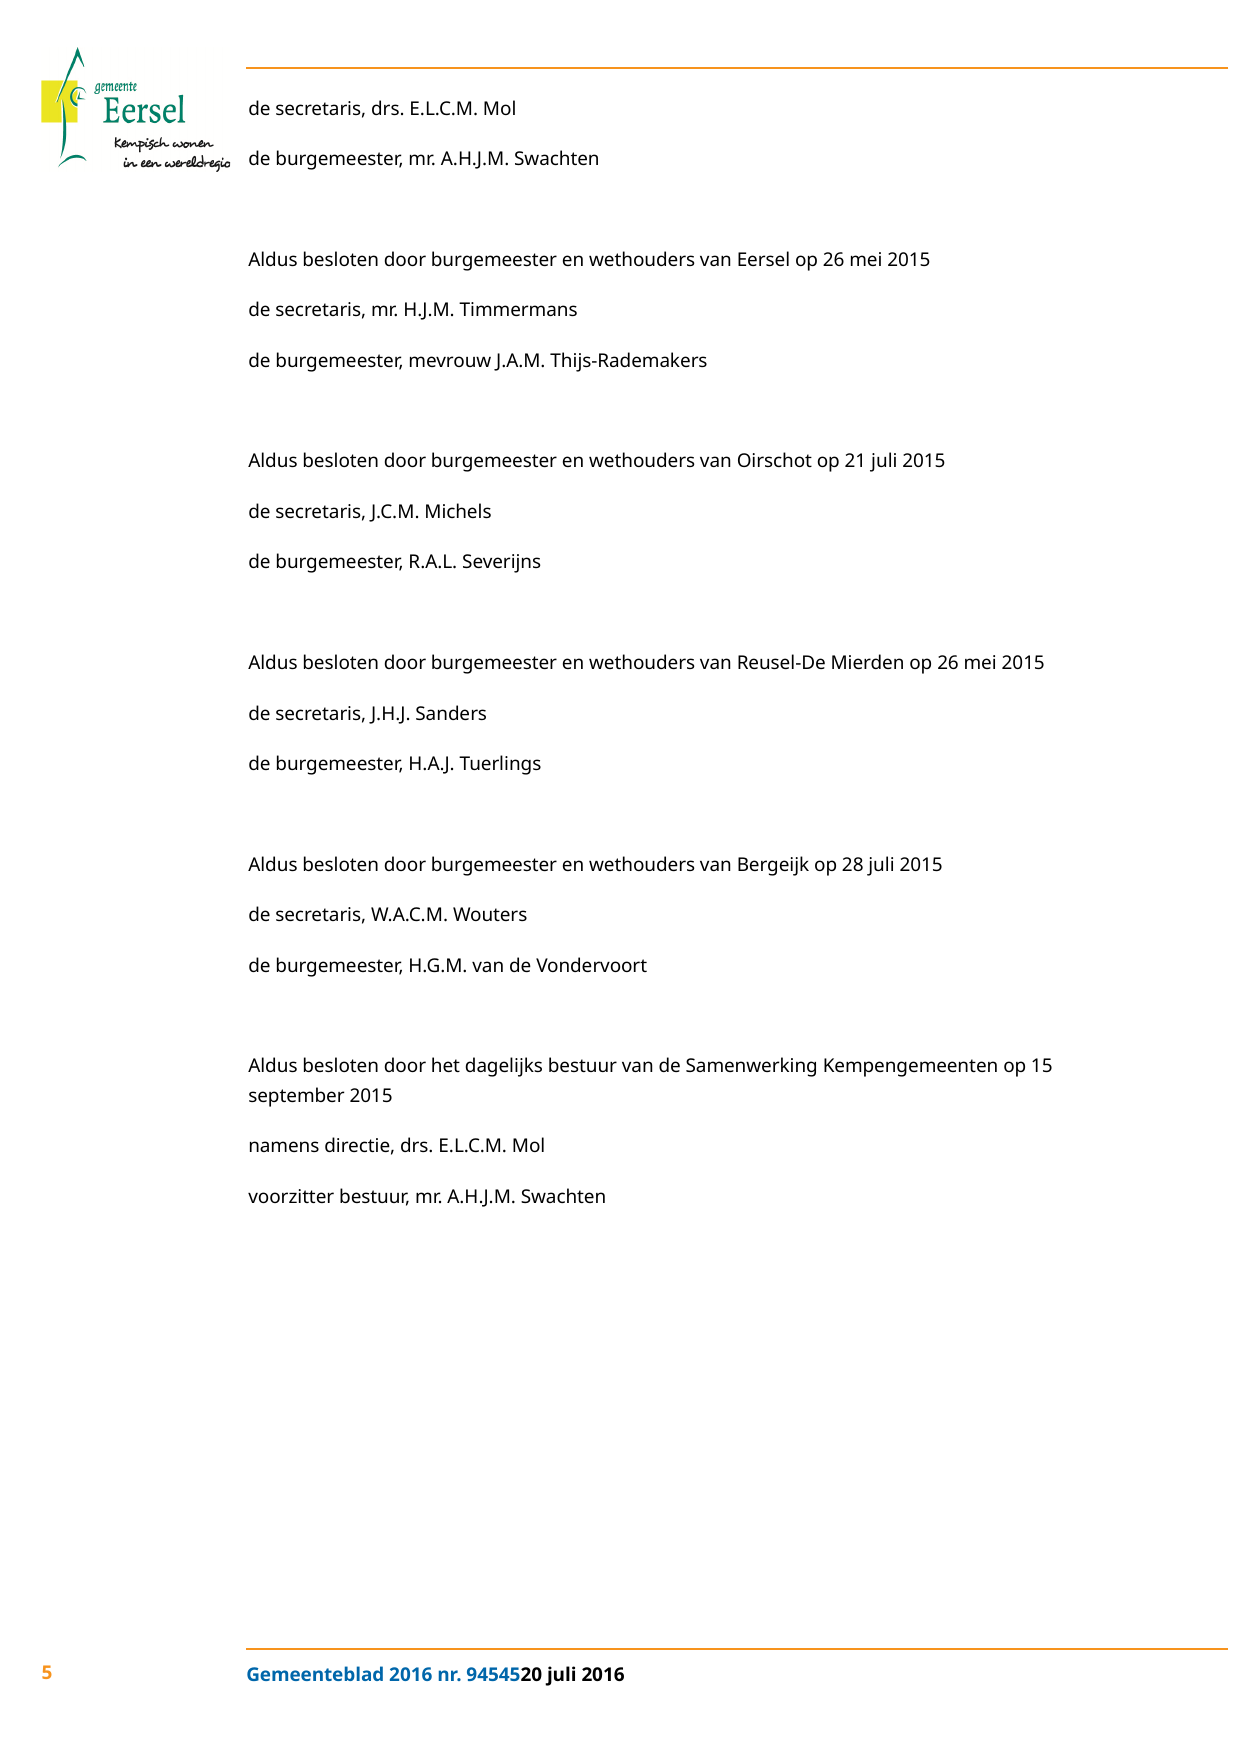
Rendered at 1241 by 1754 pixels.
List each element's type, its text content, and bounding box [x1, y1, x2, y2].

text de secretaris, drs. E.L.C.M. Mol [248, 95, 1152, 121]
text de secretaris, mr. H.J.M. Timmermans [248, 296, 1152, 322]
text de burgemeester, H.G.M. van de Vondervoort [248, 952, 1152, 978]
text Aldus besloten door burgemeester en wethouders van Reusel-De Mierden op 26 mei 2015 [248, 649, 1152, 675]
text Aldus besloten door burgemeester en wethouders van Eersel op 26 mei 2015 [248, 246, 1152, 272]
text de burgemeester, mr. A.H.J.M. Swachten [248, 145, 1152, 171]
picture [41, 47, 231, 172]
text de secretaris, W.A.C.M. Wouters [248, 901, 1152, 927]
text Aldus besloten door burgemeester en wethouders van Bergeijk op 28 juli 2015 [248, 851, 1152, 877]
text voorzitter bestuur, mr. A.H.J.M. Swachten [248, 1183, 1152, 1209]
text de secretaris, J.C.M. Michels [248, 498, 1152, 524]
text de burgemeester, R.A.L. Severijns [248, 548, 1152, 574]
text Aldus besloten door het dagelijks bestuur van de Samenwerking Kempengemeenten op 15 september 2015 [248, 1053, 1152, 1108]
text namens directie, drs. E.L.C.M. Mol [248, 1133, 1152, 1158]
text de burgemeester, mevrouw J.A.M. Thijs-Rademakers [248, 347, 1152, 373]
text de secretaris, J.H.J. Sanders [248, 700, 1152, 726]
text Aldus besloten door burgemeester en wethouders van Oirschot op 21 juli 2015 [248, 448, 1152, 473]
text de burgemeester, H.A.J. Tuerlings [248, 750, 1152, 776]
